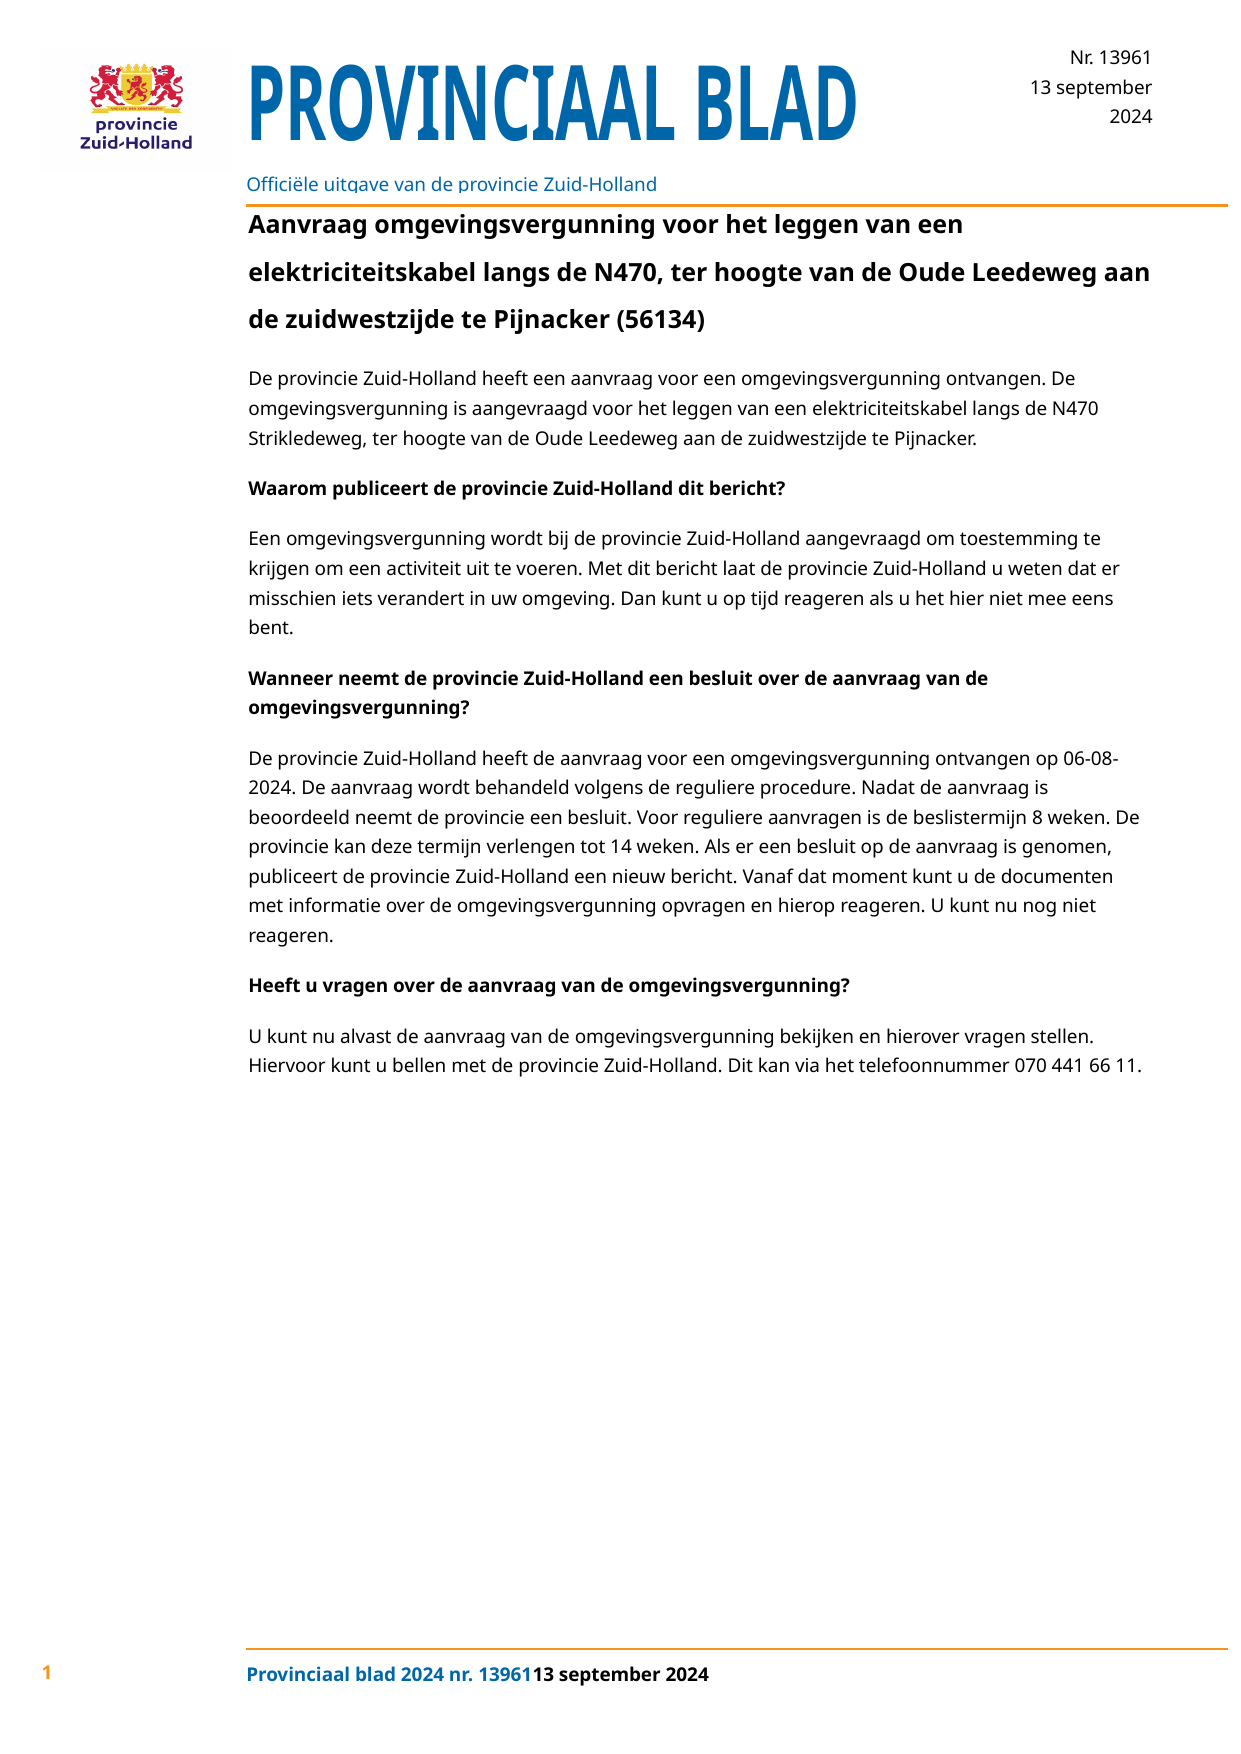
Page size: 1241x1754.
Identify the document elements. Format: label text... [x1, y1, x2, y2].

text Waarom publiceert de provincie Zuid-Holland dit bericht? [248, 475, 1152, 501]
text De provincie Zuid-Holland heeft de aanvraag voor een omgevingsvergunning ontvangen op 06-08-2024. De aanvraag wordt behandeld volgens de reguliere procedure. Nadat de aanvraag is beoordeeld neemt de provincie een besluit. Voor reguliere aanvragen is de beslistermijn 8 weken. De provincie kan deze termijn verlengen tot 14 weken. Als er een besluit op de aanvraag is genomen, publiceert de provincie Zuid-Holland een nieuw bericht. Vanaf dat moment kunt u de documenten met informatie over de omgevingsvergunning opvragen en hierop reageren. U kunt nu nog niet reageren. [248, 745, 1152, 948]
text Heeft u vragen over de aanvraag van de omgevingsvergunning? [248, 973, 1152, 998]
text Wanneer neemt de provincie Zuid-Holland een besluit over de aanvraag van de omgevingsvergunning? [248, 665, 1152, 720]
picture [41, 47, 231, 172]
text U kunt nu alvast de aanvraag van de omgevingsvergunning bekijken en hierover vragen stellen. Hiervoor kunt u bellen met de provincie Zuid-Holland. Dit kan via het telefoonnummer 070 441 66 11. [248, 1023, 1152, 1078]
text Aanvraag omgevingsvergunning voor het leggen van een elektriciteitskabel langs de N470, ter hoogte van de Oude Leedeweg aan de zuidwestzijde te Pijnacker (56134) [248, 207, 1152, 336]
text De provincie Zuid-Holland heeft een aanvraag voor een omgevingsvergunning ontvangen. De omgevingsvergunning is aangevraagd voor het leggen van een elektriciteitskabel langs de N470 Strikledeweg, ter hoogte van de Oude Leedeweg aan de zuidwestzijde te Pijnacker. [248, 366, 1152, 450]
text Een omgevingsvergunning wordt bij de provincie Zuid-Holland aangevraagd om toestemming te krijgen om een activiteit uit te voeren. Met dit bericht laat de provincie Zuid-Holland u weten dat er misschien iets verandert in uw omgeving. Dan kunt u op tijd reageren als u het hier niet mee eens bent. [248, 526, 1152, 640]
